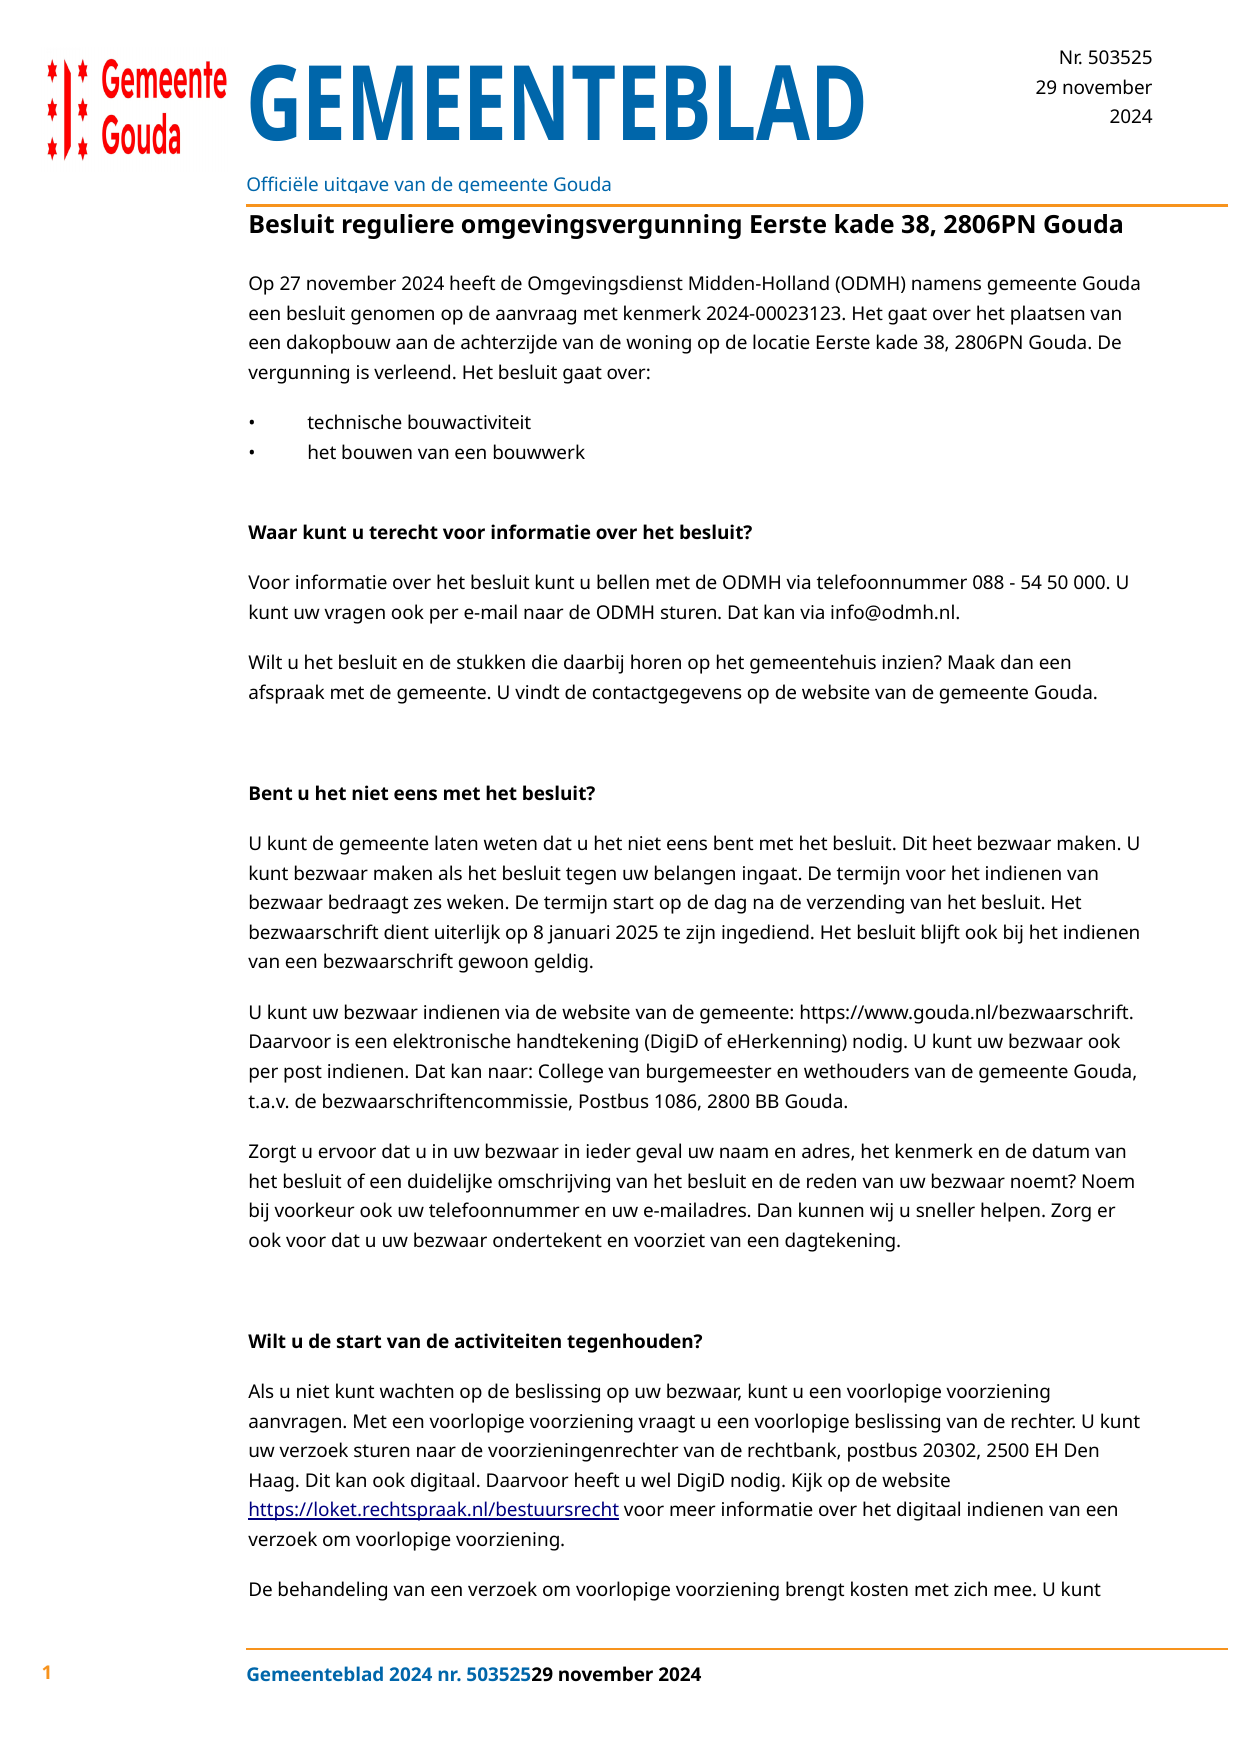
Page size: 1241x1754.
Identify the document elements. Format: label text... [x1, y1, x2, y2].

text Besluit reguliere omgevingsvergunning Eerste kade 38, 2806PN Gouda [248, 207, 1152, 241]
text Voor informatie over het besluit kunt u bellen met de ODMH via telefoonnummer 088 - 54 50 000. U kunt uw vragen ook per e-mail naar de ODMH sturen. Dat kan via info@odmh.nl. [248, 569, 1152, 625]
text Bent u het niet eens met het besluit? [248, 780, 1152, 806]
text Zorgt u ervoor dat u in uw bezwaar in ieder geval uw naam en adres, het kenmerk en de datum van het besluit of een duidelijke omschrijving van het besluit en de reden van uw bezwaar noemt? Noem bij voorkeur ook uw telefoonnummer en uw e-mailadres. Dan kunnen wij u sneller helpen. Zorg er ook voor dat u uw bezwaar ondertekent en voorziet van een dagtekening. [248, 1138, 1152, 1253]
text De behandeling van een verzoek om voorlopige voorziening brengt kosten met zich mee. U kunt [248, 1577, 1152, 1602]
text Wilt u het besluit en de stukken die daarbij horen op het gemeentehuis inzien? Maak dan een afspraak met de gemeente. U vindt de contactgegevens op de website van de gemeente Gouda. [248, 649, 1152, 705]
text U kunt uw bezwaar indienen via de website van de gemeente: https://www.gouda.nl/bezwaarschrift. Daarvoor is een elektronische handtekening (DigiD of eHerkenning) nodig. U kunt uw bezwaar ook per post indienen. Dat kan naar: College van burgemeester en wethouders van de gemeente Gouda, t.a.v. de bezwaarschriftencommissie, Postbus 1086, 2800 BB Gouda. [248, 999, 1152, 1113]
text Op 27 november 2024 heeft de Omgevingsdienst Midden-Holland (ODMH) namens gemeente Gouda een besluit genomen op de aanvraag met kenmerk 2024-00023123. Het gaat over het plaatsen van een dakopbouw aan de achterzijde van de woning op de locatie Eerste kade 38, 2806PN Gouda. De vergunning is verleend. Het besluit gaat over: [248, 270, 1152, 385]
list het bouwen van een bouwwerk [248, 439, 1152, 465]
text Wilt u de start van de activiteiten tegenhouden? [248, 1328, 1152, 1353]
list technische bouwactiviteit [248, 409, 1152, 435]
text U kunt de gemeente laten weten dat u het niet eens bent met het besluit. Dit heet bezwaar maken. U kunt bezwaar maken als het besluit tegen uw belangen ingaat. De termijn voor het indienen van bezwaar bedraagt zes weken. De termijn start op de dag na de verzending van het besluit. Het bezwaarschrift dient uiterlijk op 8 januari 2025 te zijn ingediend. Het besluit blijft ook bij het indienen van een bezwaarschrift gewoon geldig. [248, 830, 1152, 974]
text Waar kunt u terecht voor informatie over het besluit? [248, 519, 1152, 545]
text Als u niet kunt wachten op de beslissing op uw bezwaar, kunt u een voorlopige voorziening aanvragen. Met een voorlopige voorziening vraagt u een voorlopige beslissing van de rechter. U kunt uw verzoek sturen naar de voorzieningenrechter van de rechtbank, postbus 20302, 2500 EH Den Haag. Dit kan ook digitaal. Daarvoor heeft u wel DigiD nodig. Kijk op de website https://loket.rechtspraak.nl/bestuursrecht voor meer informatie over het digitaal indienen van een verzoek om voorlopige voorziening. [248, 1378, 1152, 1552]
picture [41, 47, 231, 172]
